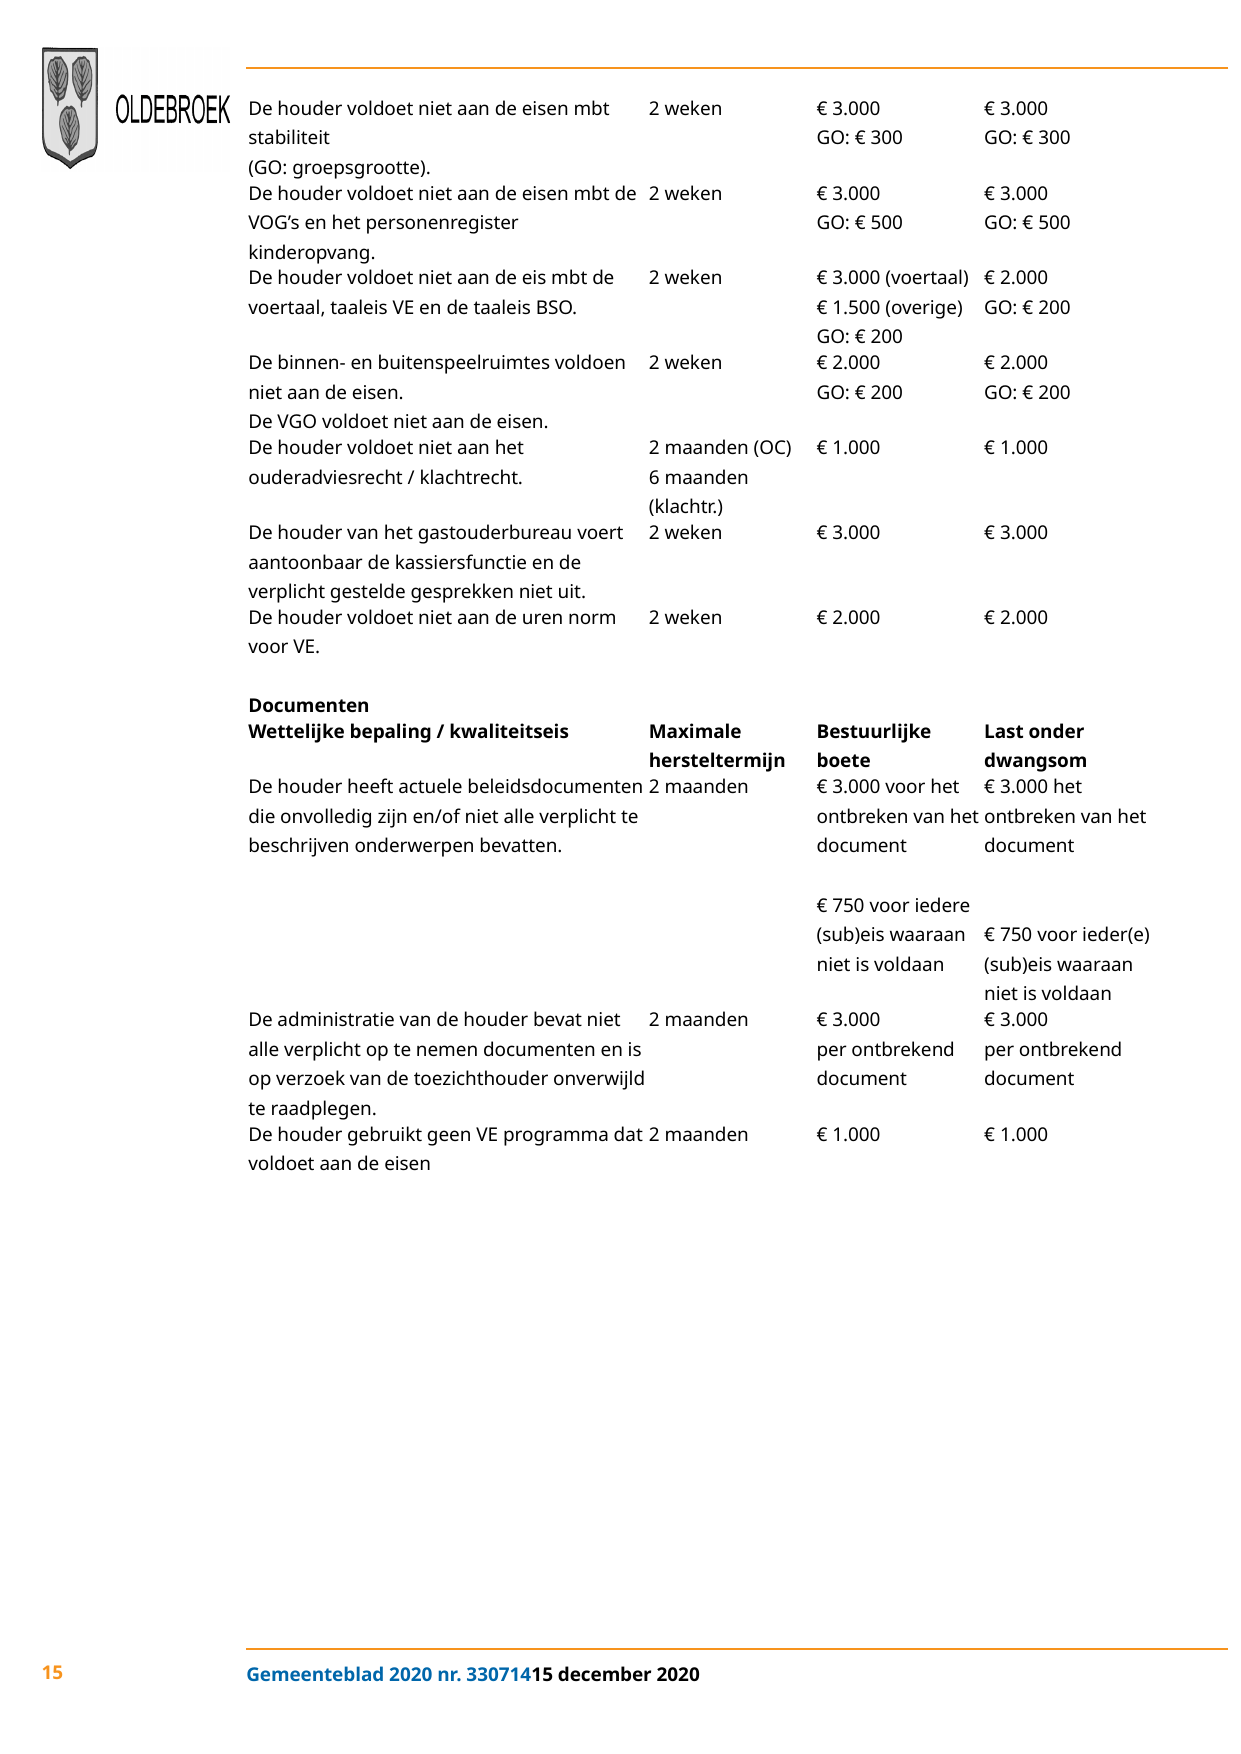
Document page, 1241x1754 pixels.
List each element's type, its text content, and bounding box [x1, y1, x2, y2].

table_cell 2 maanden [649, 774, 816, 1006]
table_cell € 2.000 [816, 604, 984, 659]
table_cell € 3.000 GO: € 500 [816, 180, 984, 264]
table_cell De houder voldoet niet aan het ouderadviesrecht / klachtrecht. [248, 434, 649, 519]
table_cell Wettelijke bepaling / kwaliteitseis [248, 718, 649, 773]
table_cell € 1.000 [984, 434, 1152, 519]
table_cell € 3.000 GO: € 300 [984, 95, 1152, 180]
table_cell € 3.000 (voertaal) € 1.500 (overige) GO: € 200 [816, 265, 984, 349]
table_cell € 2.000 GO: € 200 [984, 265, 1152, 349]
table_header [816, 693, 984, 718]
table_cell 2 weken [649, 350, 816, 434]
table_cell De administratie van de houder bevat niet alle verplicht op te nemen documenten en is op verzoek van de toezichthouder onverwijld te raadplegen. [248, 1006, 649, 1121]
table_cell De houder voldoet niet aan de eis mbt de voertaal, taaleis VE en de taaleis BSO. [248, 265, 649, 349]
table_cell € 3.000 [984, 519, 1152, 604]
table_cell € 1.000 [816, 434, 984, 519]
table_cell € 3.000 GO: € 300 [816, 95, 984, 180]
table_cell De houder heeft actuele beleidsdocumenten die onvolledig zijn en/of niet alle verplicht te beschrijven onderwerpen bevatten. [248, 774, 649, 1006]
table_cell 2 weken [649, 95, 816, 180]
table_cell 2 weken [649, 265, 816, 349]
table_cell € 3.000 GO: € 500 [984, 180, 1152, 264]
table_cell € 1.000 [984, 1121, 1152, 1176]
table_header [984, 693, 1152, 718]
table_cell € 3.000 per ontbrekend document [984, 1006, 1152, 1121]
table_cell 2 weken [649, 604, 816, 659]
table_cell € 3.000 voor het ontbreken van het document € 750 voor iedere (sub)eis waaraan niet is voldaan [816, 774, 984, 1006]
table_cell € 3.000 het ontbreken van het document € 750 voor ieder(e) (sub)eis waaraan niet is voldaan [984, 774, 1152, 1006]
table_cell De binnen- en buitenspeelruimtes voldoen niet aan de eisen. De VGO voldoet niet aan de eisen. [248, 350, 649, 434]
table_header Documenten [248, 693, 649, 718]
table_cell 2 weken [649, 180, 816, 264]
table_cell De houder gebruikt geen VE programma dat voldoet aan de eisen [248, 1121, 649, 1176]
table_cell De houder voldoet niet aan de uren norm voor VE. [248, 604, 649, 659]
table_cell € 3.000 per ontbrekend document [816, 1006, 984, 1121]
table_cell Maximale hersteltermijn [649, 718, 816, 773]
table_cell De houder voldoet niet aan de eisen mbt stabiliteit (GO: groepsgrootte). [248, 95, 649, 180]
table_header [649, 693, 816, 718]
table_cell 2 maanden [649, 1006, 816, 1121]
table_cell € 2.000 [984, 604, 1152, 659]
table_cell € 2.000 GO: € 200 [984, 350, 1152, 434]
table_cell € 3.000 [816, 519, 984, 604]
table_cell De houder van het gastouderbureau voert aantoonbaar de kassiersfunctie en de verplicht gestelde gesprekken niet uit. [248, 519, 649, 604]
table_cell 2 maanden (OC) 6 maanden (klachtr.) [649, 434, 816, 519]
table_cell Last onder dwangsom [984, 718, 1152, 773]
picture [41, 47, 231, 172]
table_cell De houder voldoet niet aan de eisen mbt de VOG’s en het personenregister kinderopvang. [248, 180, 649, 264]
table_cell 2 weken [649, 519, 816, 604]
table_cell € 1.000 [816, 1121, 984, 1176]
table_cell Bestuurlijke boete [816, 718, 984, 773]
table_cell 2 maanden [649, 1121, 816, 1176]
table_cell € 2.000 GO: € 200 [816, 350, 984, 434]
